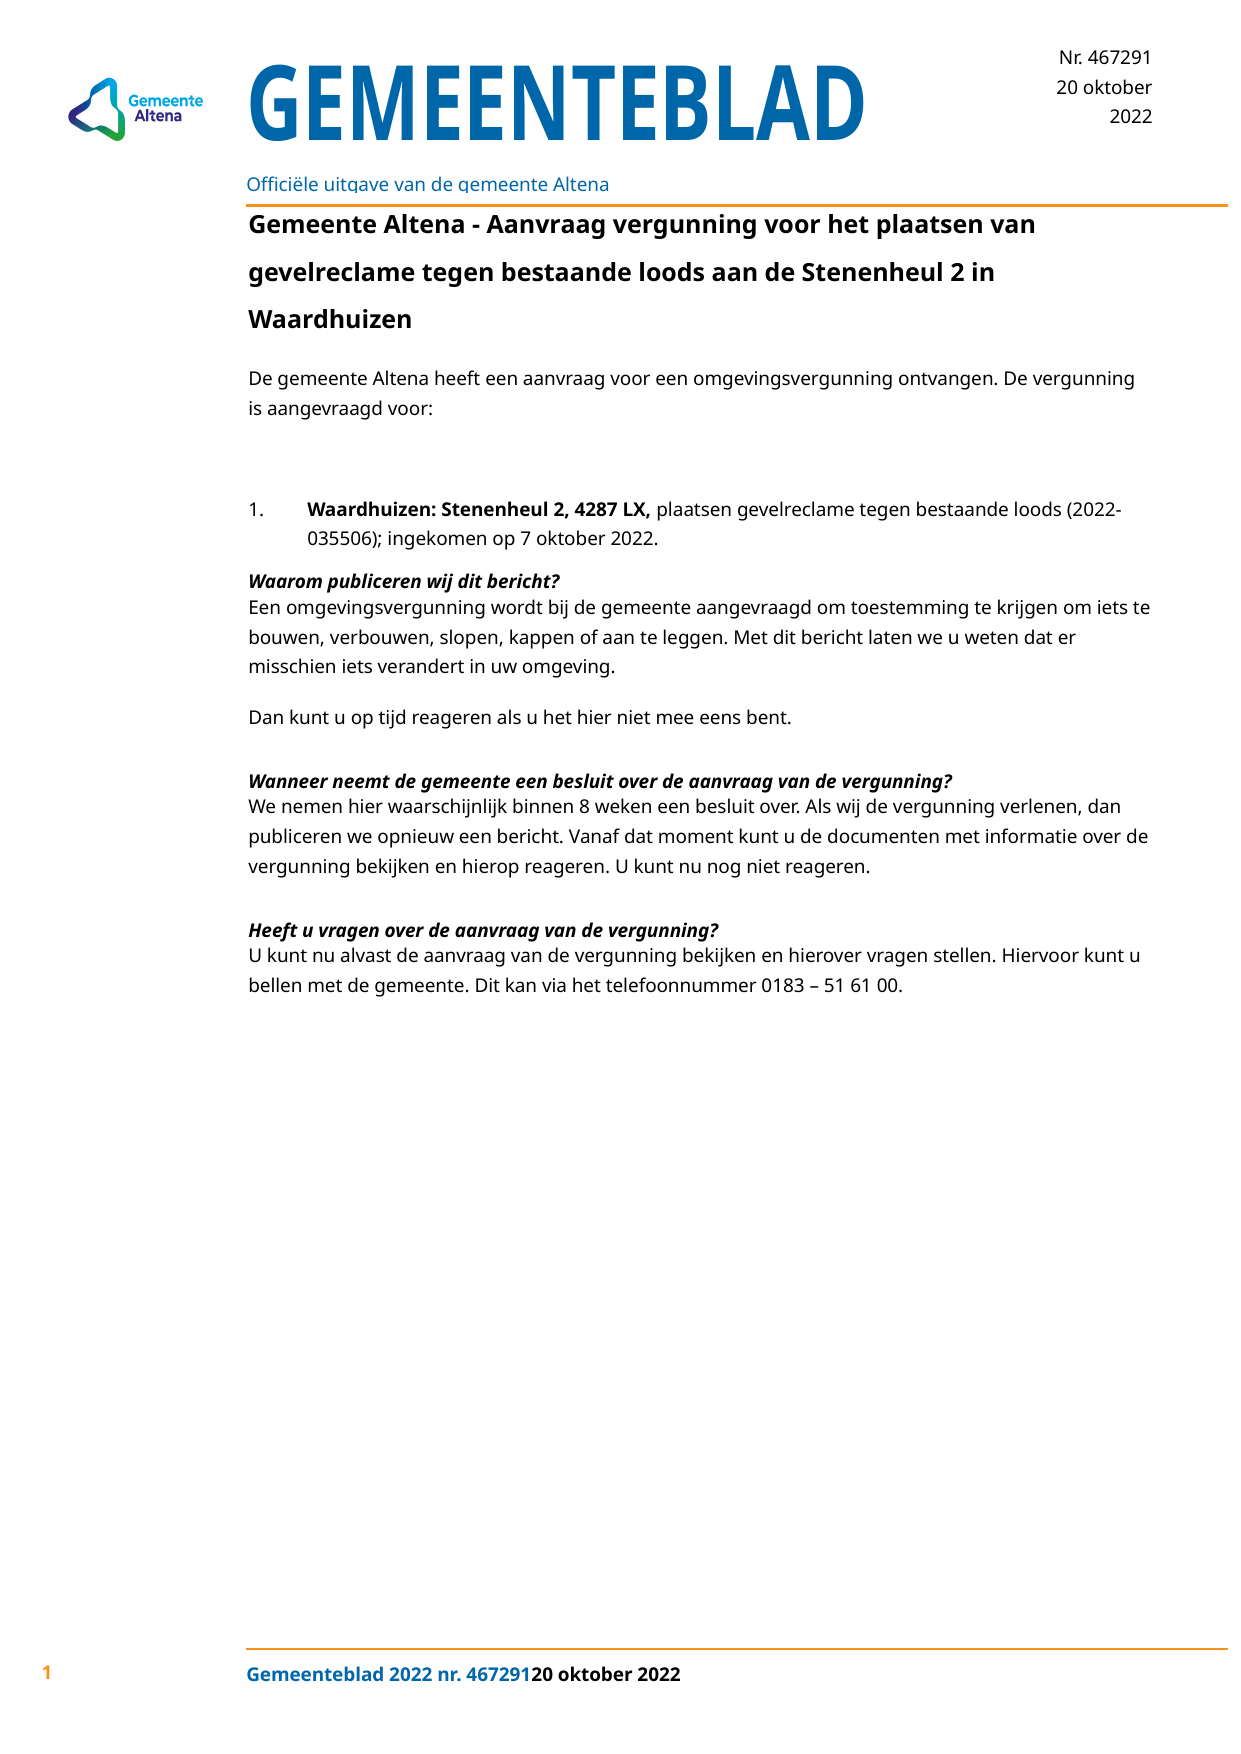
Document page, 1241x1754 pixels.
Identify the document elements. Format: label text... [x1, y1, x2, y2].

text De gemeente Altena heeft een aanvraag voor een omgevingsvergunning ontvangen. De vergunning is aangevraagd voor: [248, 366, 1152, 421]
text Een omgevingsvergunning wordt bij de gemeente aangevraagd om toestemming te krijgen om iets te bouwen, verbouwen, slopen, kappen of aan te leggen. Met dit bericht laten we u weten dat er misschien iets verandert in uw omgeving. [248, 594, 1152, 679]
list Waardhuizen: Stenenheul 2, 4287 LX, plaatsen gevelreclame tegen bestaande loods (2022-035506); ingekomen op 7 oktober 2022. [248, 496, 1152, 551]
text Heeft u vragen over de aanvraag van de vergunning? [248, 917, 1152, 942]
text Waarom publiceren wij dit bericht? [248, 569, 1152, 594]
text Wanneer neemt de gemeente een besluit over de aanvraag van de vergunning? [248, 768, 1152, 794]
text Gemeente Altena - Aanvraag vergunning voor het plaatsen van gevelreclame tegen bestaande loods aan de Stenenheul 2 in Waardhuizen [248, 207, 1152, 336]
picture [41, 47, 231, 172]
text Dan kunt u op tijd reageren als u het hier niet mee eens bent. [248, 704, 1152, 730]
text We nemen hier waarschijnlijk binnen 8 weken een besluit over. Als wij de vergunning verlenen, dan publiceren we opnieuw een bericht. Vanaf dat moment kunt u de documenten met informatie over de vergunning bekijken en hierop reageren. U kunt nu nog niet reageren. [248, 794, 1152, 878]
text U kunt nu alvast de aanvraag van de vergunning bekijken en hierover vragen stellen. Hiervoor kunt u bellen met de gemeente. Dit kan via het telefoonnummer 0183 – 51 61 00. [248, 942, 1152, 998]
